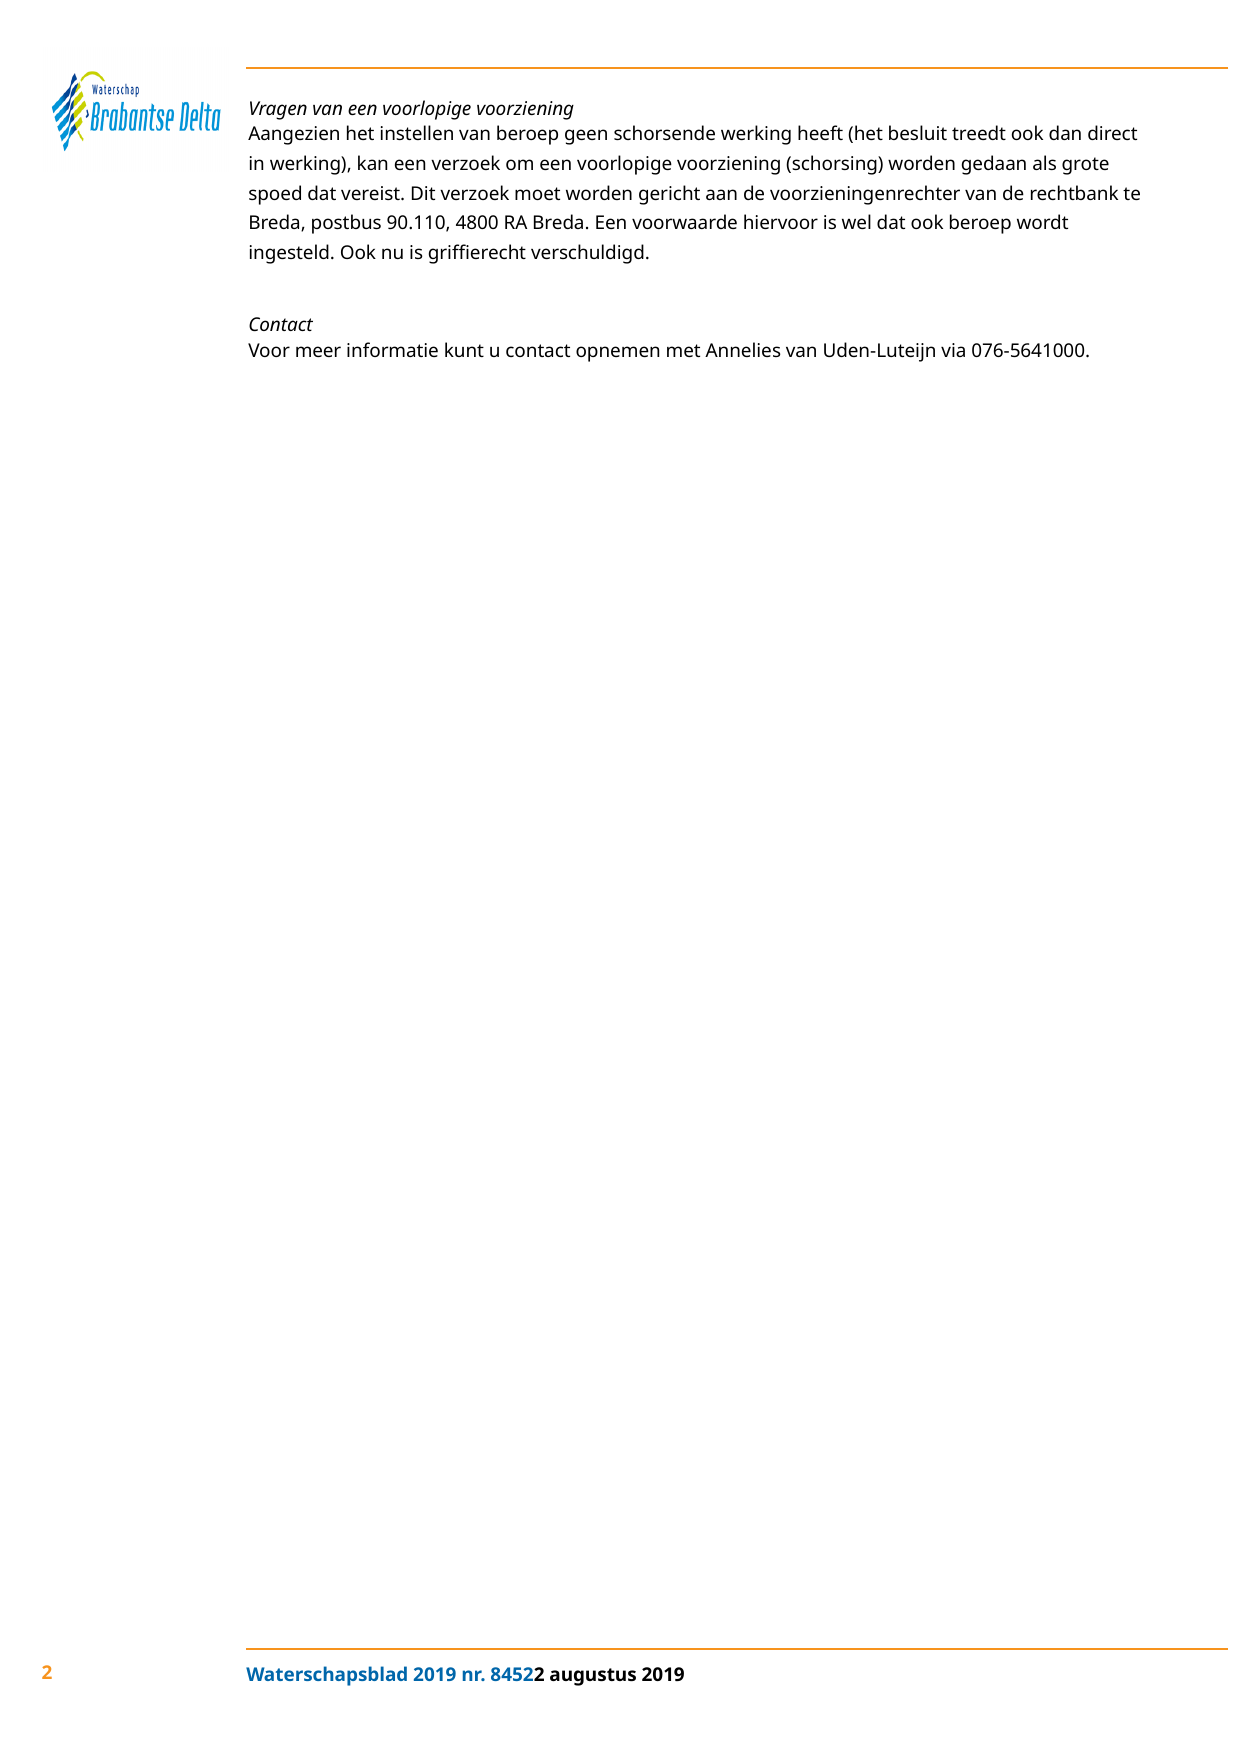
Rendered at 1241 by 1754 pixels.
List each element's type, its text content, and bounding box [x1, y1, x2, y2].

picture [41, 47, 231, 172]
text Vragen van een voorlopige voorziening [248, 95, 1152, 121]
text Voor meer informatie kunt u contact opnemen met Annelies van Uden-Luteijn via 076-5641000. [248, 337, 1152, 363]
text Contact [248, 312, 1152, 337]
text Aangezien het instellen van beroep geen schorsende werking heeft (het besluit treedt ook dan direct in werking), kan een verzoek om een voorlopige voorziening (schorsing) worden gedaan als grote spoed dat vereist. Dit verzoek moet worden gericht aan de voorzieningenrechter van de rechtbank te Breda, postbus 90.110, 4800 RA Breda. Een voorwaarde hiervoor is wel dat ook beroep wordt ingesteld. Ook nu is griffierecht verschuldigd. [248, 121, 1152, 264]
